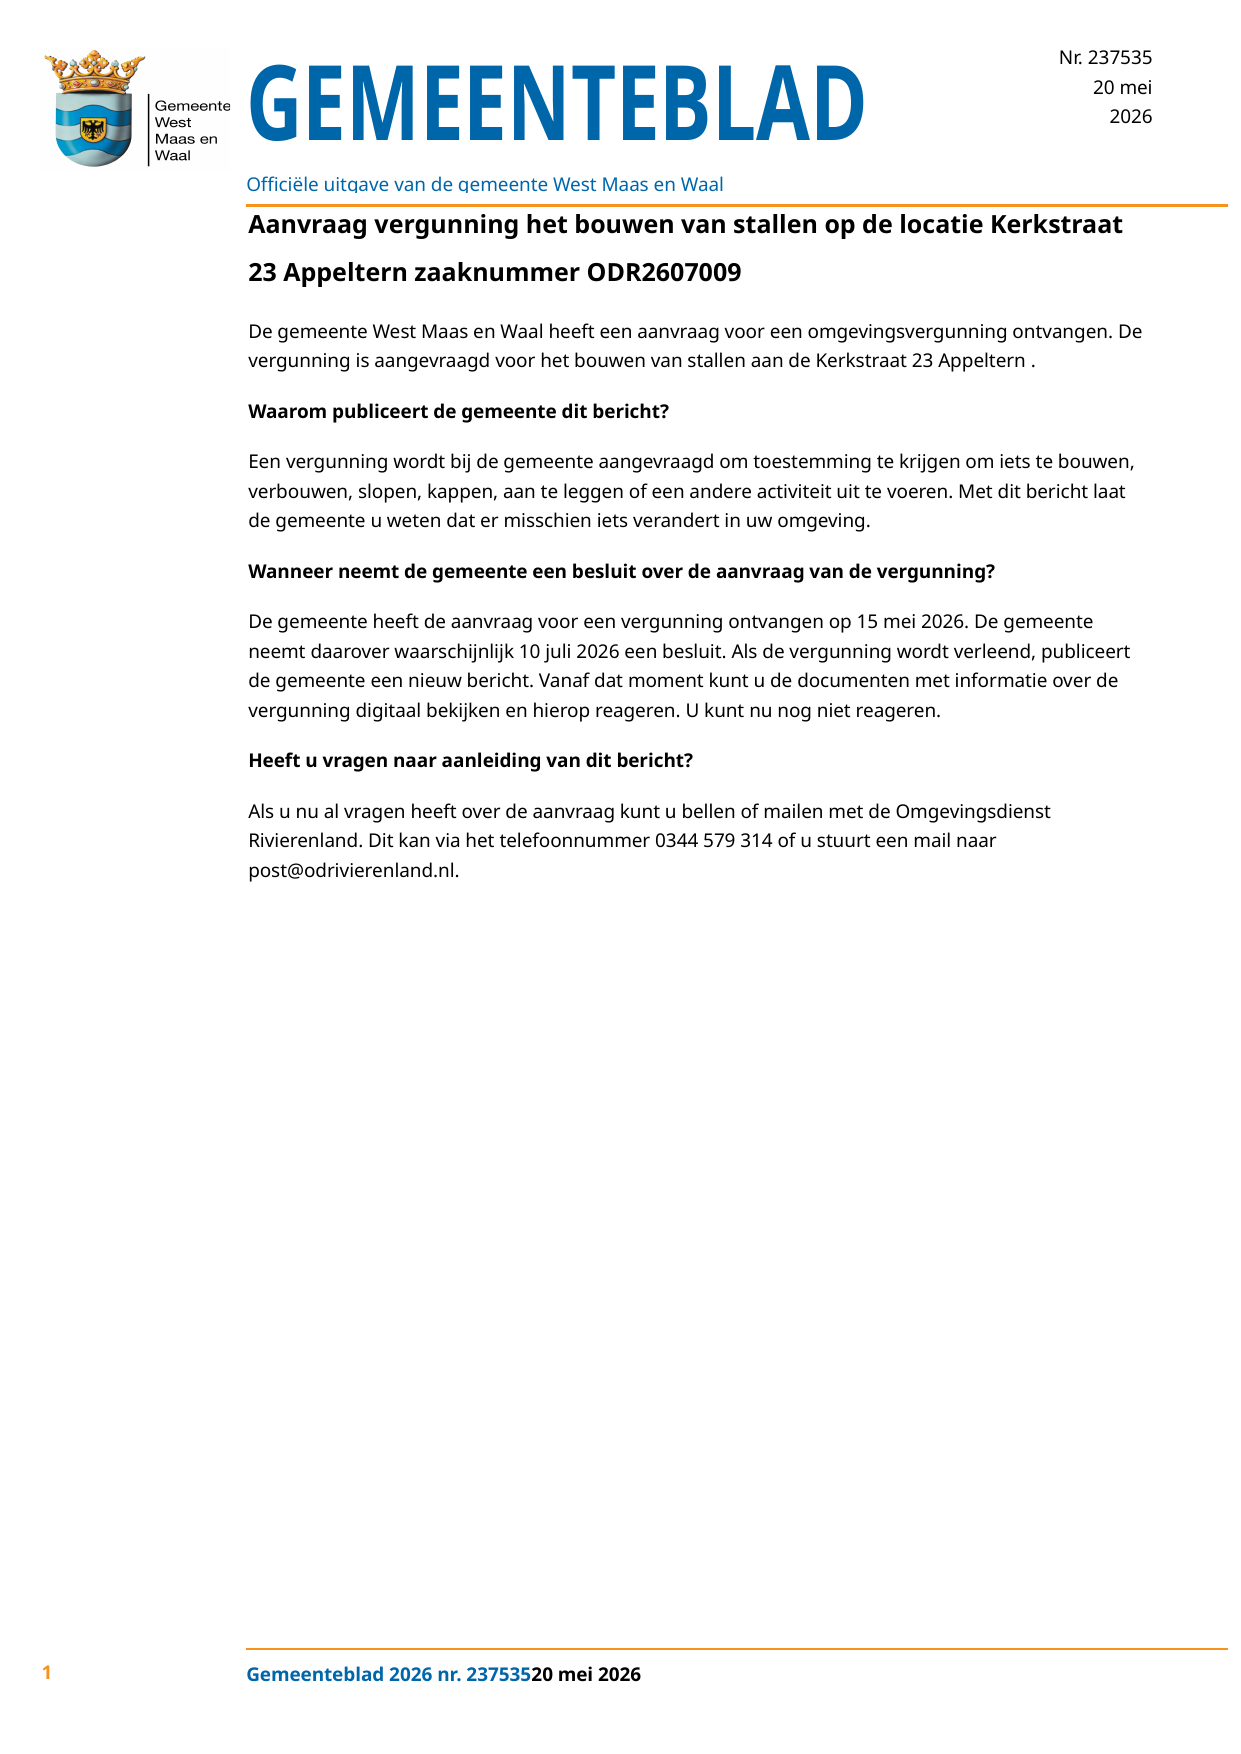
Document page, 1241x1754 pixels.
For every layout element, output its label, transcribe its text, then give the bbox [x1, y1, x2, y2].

text Als u nu al vragen heeft over de aanvraag kunt u bellen of mailen met de Omgevingsdienst Rivierenland. Dit kan via het telefoonnummer 0344 579 314 of u stuurt een mail naar post@odrivierenland.nl. [248, 798, 1152, 883]
text De gemeente heeft de aanvraag voor een vergunning ontvangen op 15 mei 2026. De gemeente neemt daarover waarschijnlijk 10 juli 2026 een besluit. Als de vergunning wordt verleend, publiceert de gemeente een nieuw bericht. Vanaf dat moment kunt u de documenten met informatie over de vergunning digitaal bekijken en hierop reageren. U kunt nu nog niet reageren. [248, 608, 1152, 723]
text De gemeente West Maas en Waal heeft een aanvraag voor een omgevingsvergunning ontvangen. De vergunning is aangevraagd voor het bouwen van stallen aan de Kerkstraat 23 Appeltern . [248, 318, 1152, 373]
text Wanneer neemt de gemeente een besluit over de aanvraag van de vergunning? [248, 558, 1152, 584]
picture [41, 47, 231, 172]
text Aanvraag vergunning het bouwen van stallen op de locatie Kerkstraat 23 Appeltern zaaknummer ODR2607009 [248, 207, 1152, 288]
text Waarom publiceert de gemeente dit bericht? [248, 398, 1152, 424]
text Heeft u vragen naar aanleiding van dit bericht? [248, 747, 1152, 773]
text Een vergunning wordt bij de gemeente aangevraagd om toestemming te krijgen om iets te bouwen, verbouwen, slopen, kappen, aan te leggen of een andere activiteit uit te voeren. Met dit bericht laat de gemeente u weten dat er misschien iets verandert in uw omgeving. [248, 448, 1152, 533]
